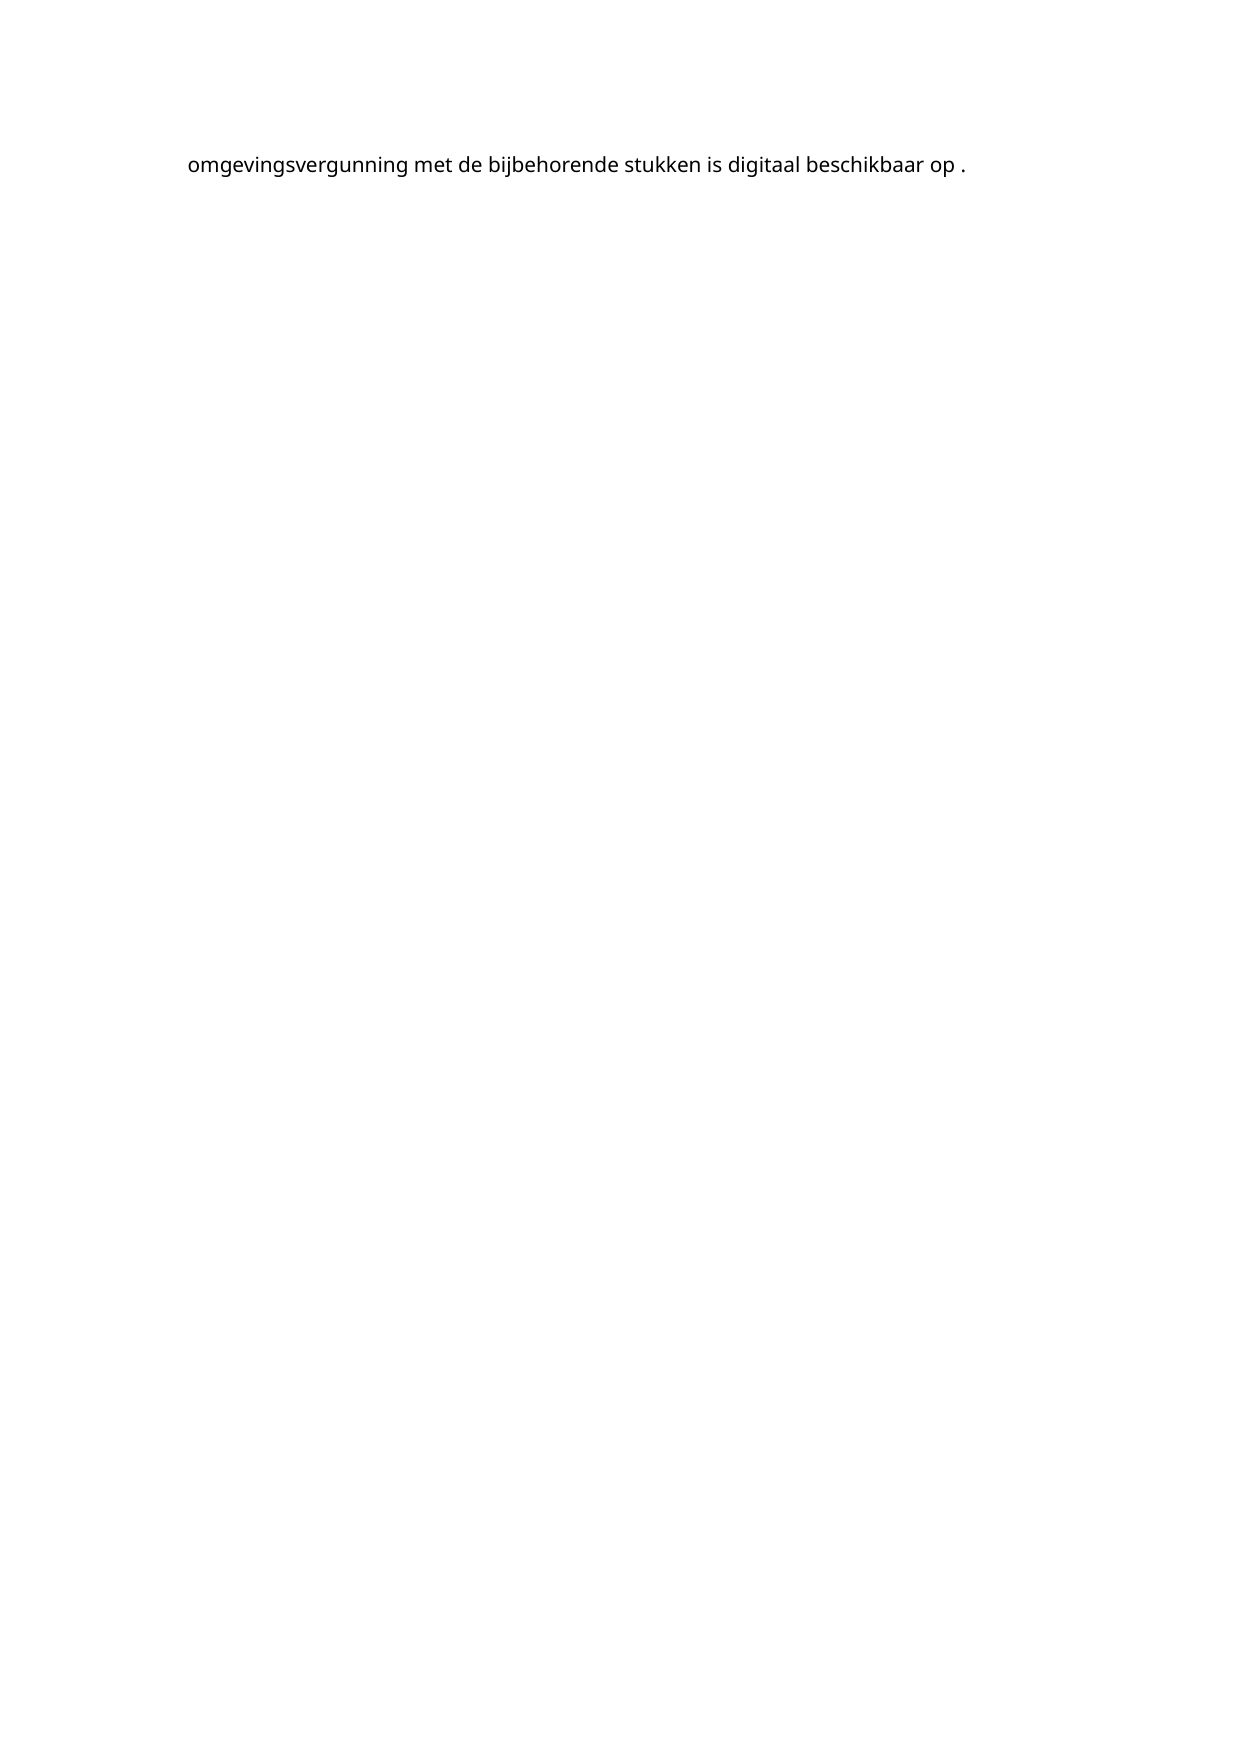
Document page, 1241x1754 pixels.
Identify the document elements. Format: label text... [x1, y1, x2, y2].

text omgevingsvergunning met de bijbehorende stukken is digitaal beschikbaar op . [187, 150, 1053, 178]
